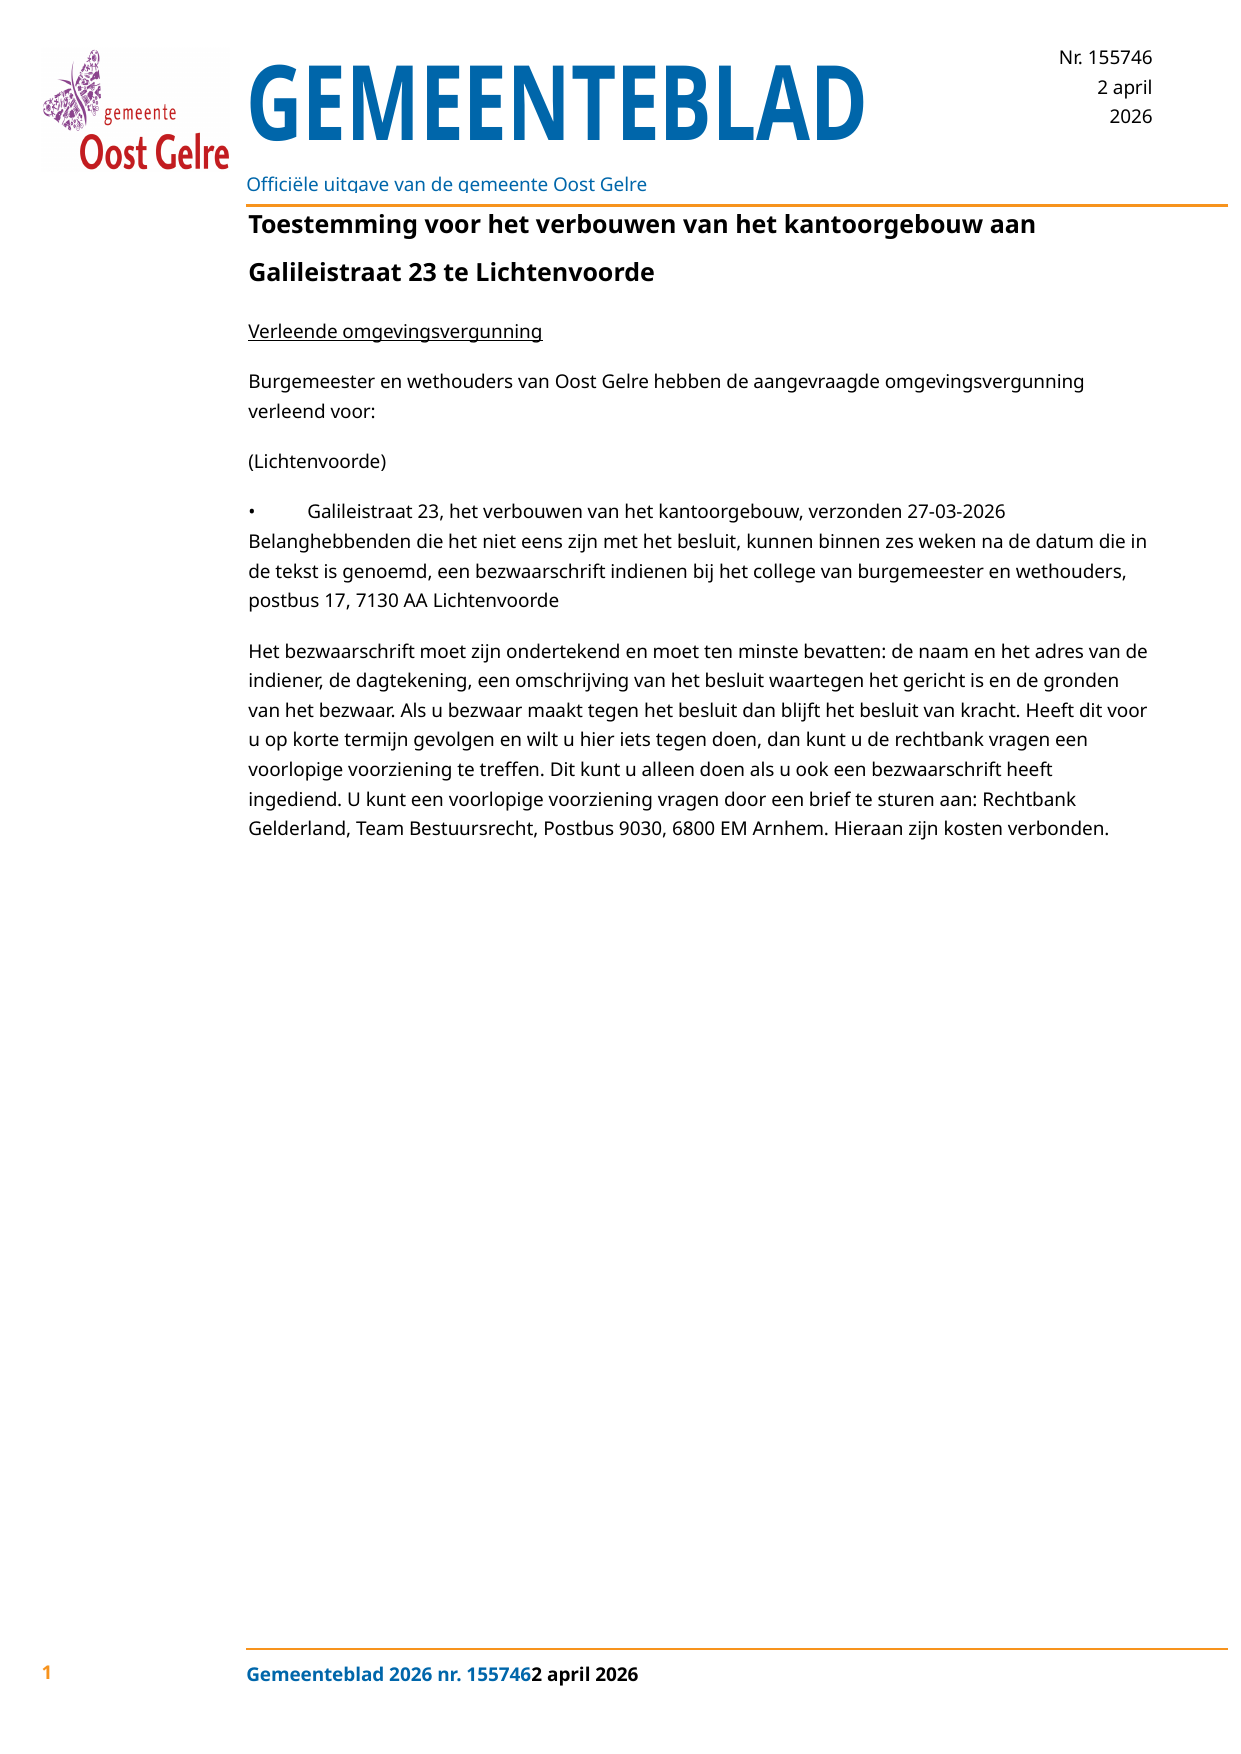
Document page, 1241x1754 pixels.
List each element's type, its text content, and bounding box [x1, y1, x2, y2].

list Galileistraat 23, het verbouwen van het kantoorgebouw, verzonden 27-03-2026 [248, 499, 1152, 524]
text (Lichtenvoorde) [248, 448, 1152, 474]
text Burgemeester en wethouders van Oost Gelre hebben de aangevraagde omgevingsvergunning verleend voor: [248, 368, 1152, 424]
text Toestemming voor het verbouwen van het kantoorgebouw aan Galileistraat 23 te Lichtenvoorde [248, 207, 1152, 288]
text Belanghebbenden die het niet eens zijn met het besluit, kunnen binnen zes weken na de datum die in de tekst is genoemd, een bezwaarschrift indienen bij het college van burgemeester en wethouders, postbus 17, 7130 AA Lichtenvoorde [248, 528, 1152, 613]
picture [41, 47, 231, 172]
text Verleende omgevingsvergunning [248, 318, 1152, 344]
text Het bezwaarschrift moet zijn ondertekend en moet ten minste bevatten: de naam en het adres van de indiener, de dagtekening, een omschrijving van het besluit waartegen het gericht is en de gronden van het bezwaar. Als u bezwaar maakt tegen het besluit dan blijft het besluit van kracht. Heeft dit voor u op korte termijn gevolgen en wilt u hier iets tegen doen, dan kunt u de rechtbank vragen een voorlopige voorziening te treffen. Dit kunt u alleen doen als u ook een bezwaarschrift heeft ingediend. U kunt een voorlopige voorziening vragen door een brief te sturen aan: Rechtbank Gelderland, Team Bestuursrecht, Postbus 9030, 6800 EM Arnhem. Hieraan zijn kosten verbonden. [248, 638, 1152, 841]
